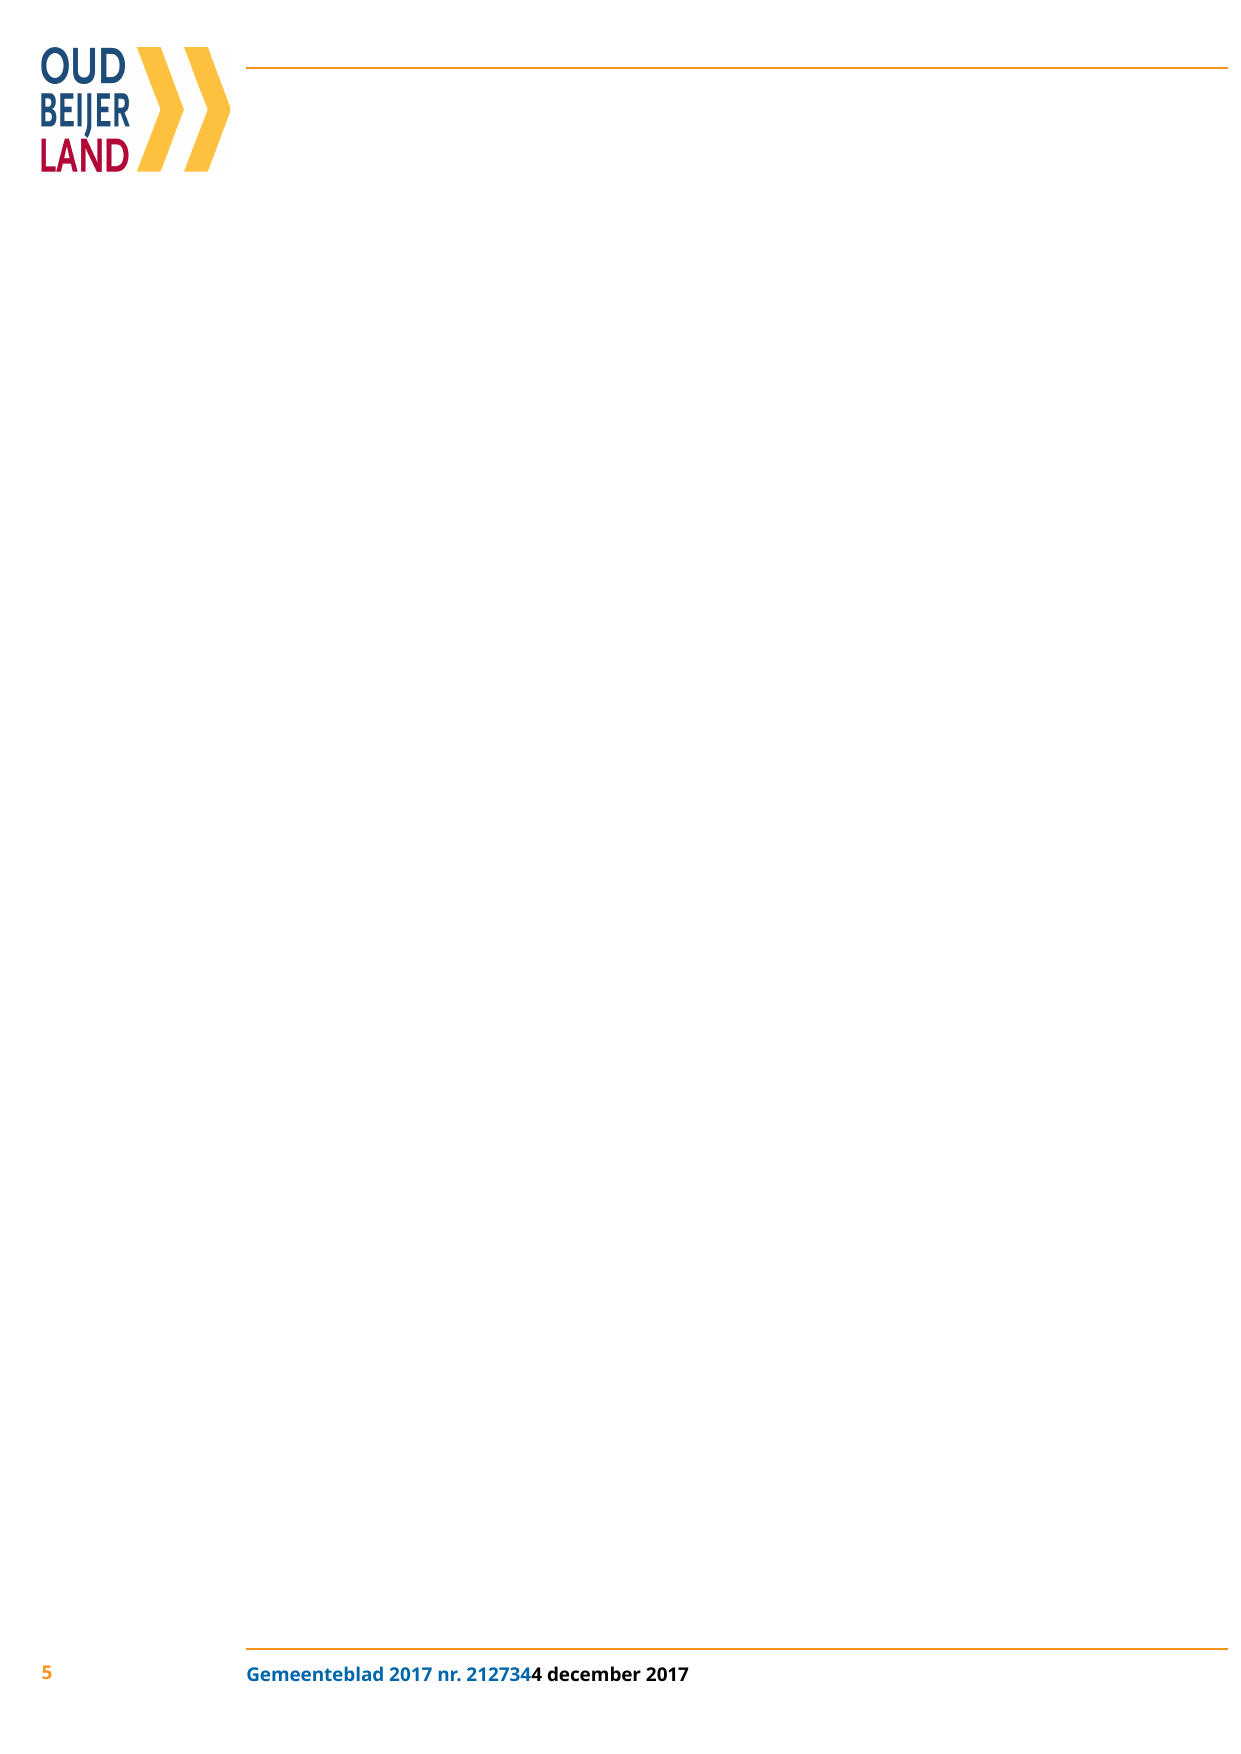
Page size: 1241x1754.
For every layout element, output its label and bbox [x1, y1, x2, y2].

picture [41, 47, 231, 172]
